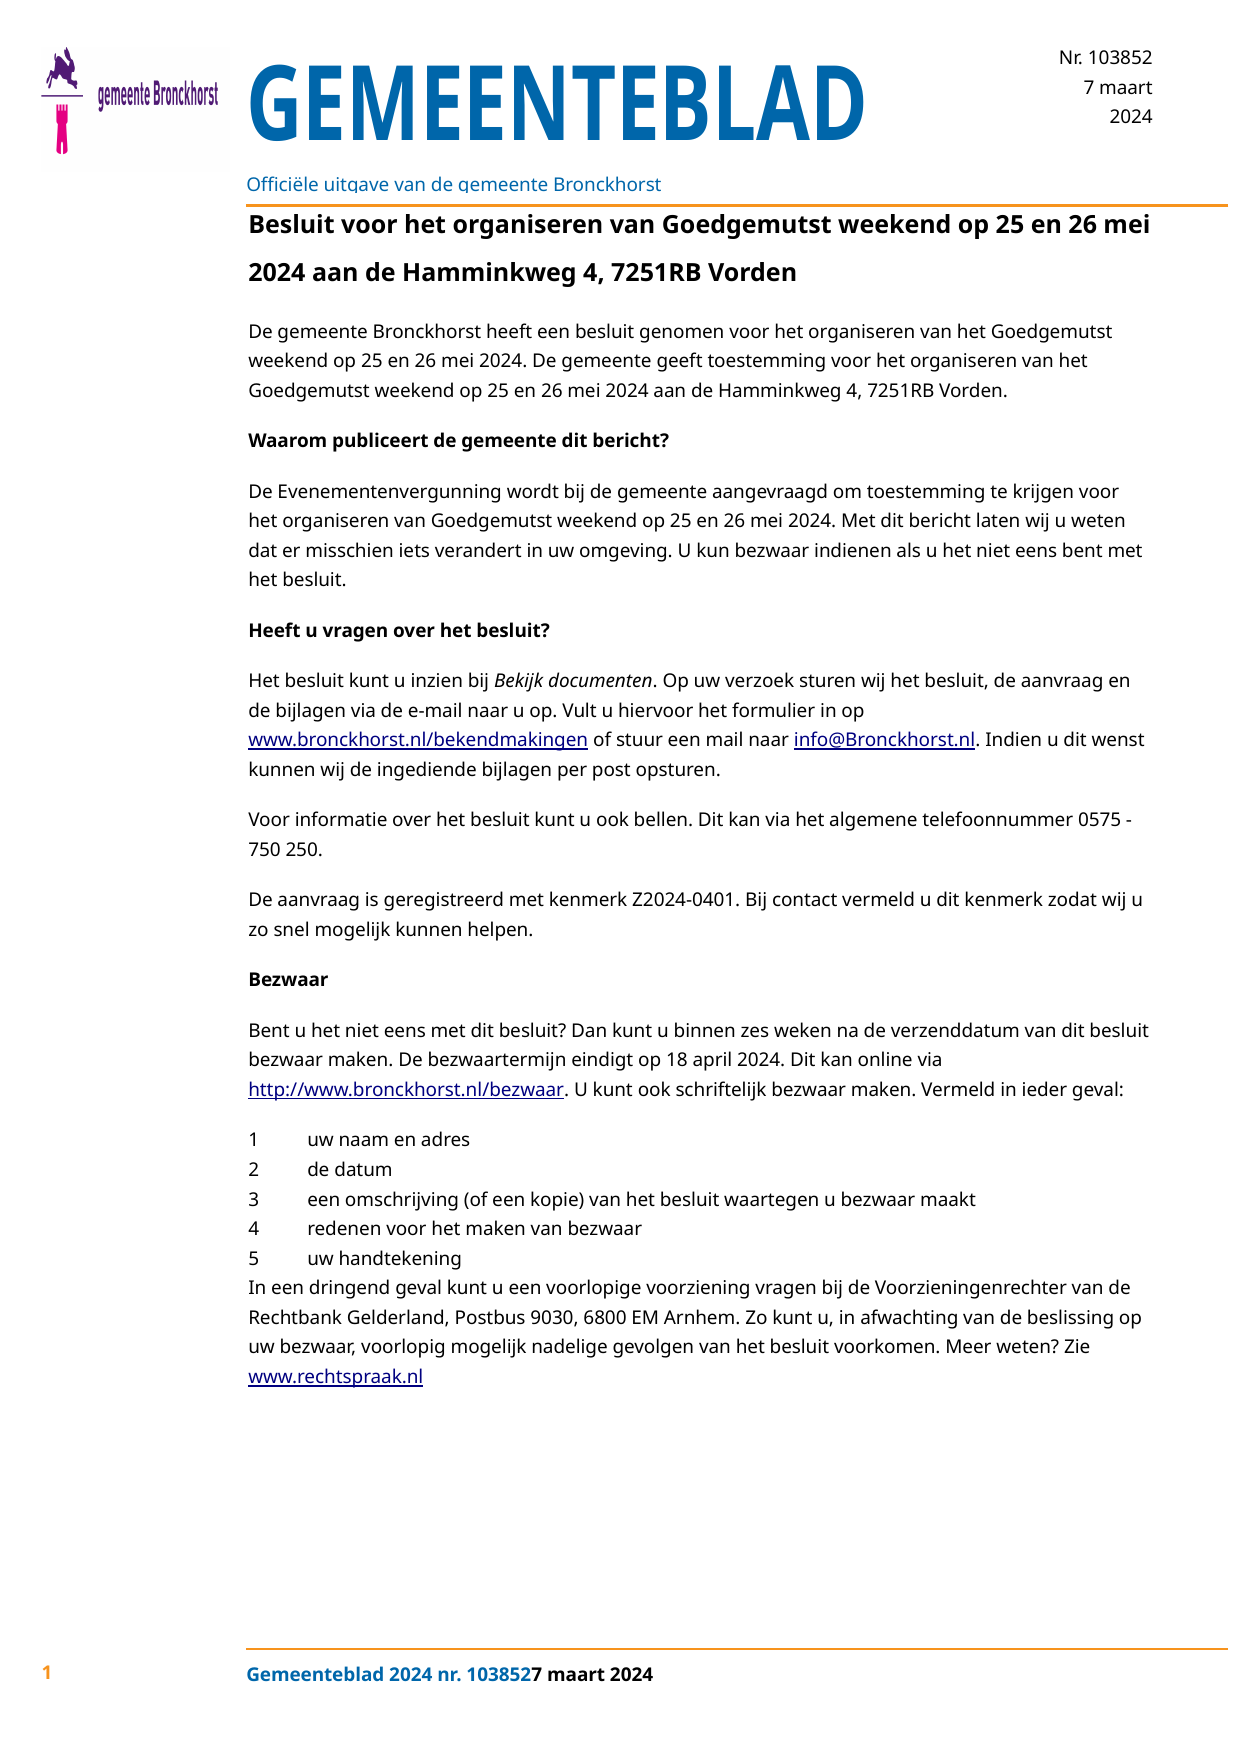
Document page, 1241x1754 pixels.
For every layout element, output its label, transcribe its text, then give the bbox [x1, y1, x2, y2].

list uw naam en adres [248, 1127, 1152, 1152]
list uw handtekening [248, 1245, 1152, 1271]
list een omschrijving (of een kopie) van het besluit waartegen u bezwaar maakt [248, 1186, 1152, 1212]
text De aanvraag is geregistreerd met kenmerk Z2024-0401. Bij contact vermeld u dit kenmerk zodat wij u zo snel mogelijk kunnen helpen. [248, 887, 1152, 942]
text Het besluit kunt u inzien bij Bekijk documenten. Op uw verzoek sturen wij het besluit, de aanvraag en de bijlagen via de e-mail naar u op. Vult u hiervoor het formulier in op www.bronckhorst.nl/bekendmakingen of stuur een mail naar info@Bronckhorst.nl. Indien u dit wenst kunnen wij de ingediende bijlagen per post opsturen. [248, 667, 1152, 782]
list de datum [248, 1156, 1152, 1182]
text Voor informatie over het besluit kunt u ook bellen. Dit kan via het algemene telefoonnummer 0575 - 750 250. [248, 807, 1152, 862]
text In een dringend geval kunt u een voorlopige voorziening vragen bij de Voorzieningenrechter van de Rechtbank Gelderland, Postbus 9030, 6800 EM Arnhem. Zo kunt u, in afwachting van de beslissing op uw bezwaar, voorlopig mogelijk nadelige gevolgen van het besluit voorkomen. Meer weten? Zie www.rechtspraak.nl [248, 1274, 1152, 1389]
text Besluit voor het organiseren van Goedgemutst weekend op 25 en 26 mei 2024 aan de Hamminkweg 4, 7251RB Vorden [248, 207, 1152, 288]
text Bent u het niet eens met dit besluit? Dan kunt u binnen zes weken na de verzenddatum van dit besluit bezwaar maken. De bezwaartermijn eindigt op 18 april 2024. Dit kan online via http://www.bronckhorst.nl/bezwaar. U kunt ook schriftelijk bezwaar maken. Vermeld in ieder geval: [248, 1017, 1152, 1102]
list redenen voor het maken van bezwaar [248, 1215, 1152, 1241]
text De Evenementenvergunning wordt bij de gemeente aangevraagd om toestemming te krijgen voor het organiseren van Goedgemutst weekend op 25 en 26 mei 2024. Met dit bericht laten wij u weten dat er misschien iets verandert in uw omgeving. U kun bezwaar indienen als u het niet eens bent met het besluit. [248, 478, 1152, 592]
text Waarom publiceert de gemeente dit bericht? [248, 427, 1152, 453]
text De gemeente Bronckhorst heeft een besluit genomen voor het organiseren van het Goedgemutst weekend op 25 en 26 mei 2024. De gemeente geeft toestemming voor het organiseren van het Goedgemutst weekend op 25 en 26 mei 2024 aan de Hamminkweg 4, 7251RB Vorden. [248, 318, 1152, 403]
text Bezwaar [248, 967, 1152, 992]
text Heeft u vragen over het besluit? [248, 617, 1152, 643]
picture [41, 47, 231, 172]
